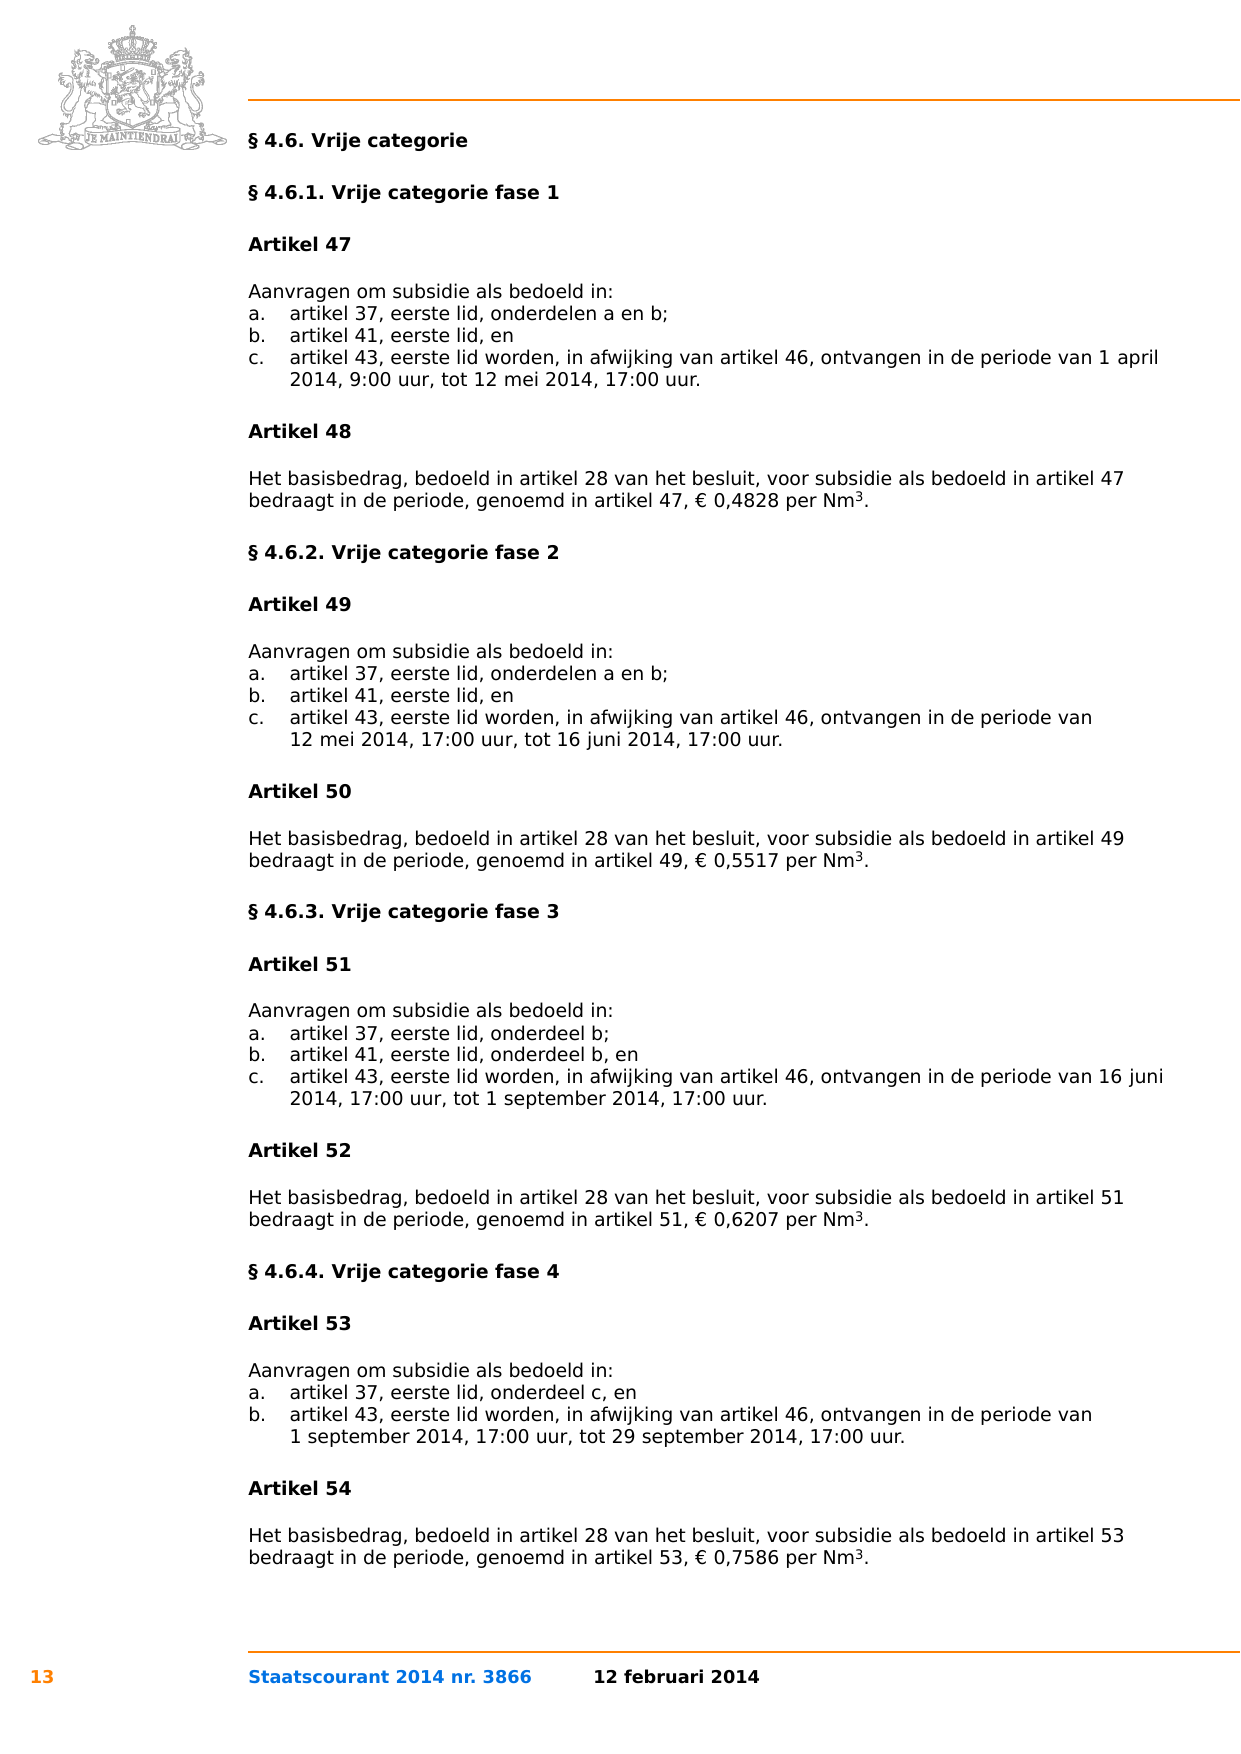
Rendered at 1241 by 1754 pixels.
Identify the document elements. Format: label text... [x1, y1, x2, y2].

picture [38, 25, 227, 150]
text Aanvragen om subsidie als bedoeld in: [248, 1000, 1163, 1022]
subtitle Artikel 47 [248, 234, 1163, 256]
text c. artikel 43, eerste lid worden, in afwijking van artikel 46, ontvangen in de periode van 16 juni 2014, 17:00 uur, tot 1 september 2014, 17:00 uur. [248, 1066, 1163, 1110]
subtitle Artikel 53 [248, 1313, 1163, 1335]
text a. artikel 37, eerste lid, onderdelen a en b; [248, 303, 1163, 325]
text Aanvragen om subsidie als bedoeld in: [248, 281, 1163, 303]
text a. artikel 37, eerste lid, onderdeel c, en [248, 1382, 1163, 1404]
text Het basisbedrag, bedoeld in artikel 28 van het besluit, voor subsidie als bedoeld in artikel 47 bedraagt in de periode, genoemd in artikel 47, € 0,4828 per Nm3. [248, 468, 1163, 512]
text a. artikel 37, eerste lid, onderdelen a en b; [248, 663, 1163, 684]
subtitle § 4.6.2. Vrije categorie fase 2 [248, 542, 1163, 564]
subtitle Artikel 54 [248, 1478, 1163, 1500]
subtitle Artikel 51 [248, 953, 1163, 975]
text b. artikel 41, eerste lid, en [248, 684, 1163, 707]
text Aanvragen om subsidie als bedoeld in: [248, 641, 1163, 663]
text Het basisbedrag, bedoeld in artikel 28 van het besluit, voor subsidie als bedoeld in artikel 53 bedraagt in de periode, genoemd in artikel 53, € 0,7586 per Nm3. [248, 1525, 1163, 1569]
text b. artikel 41, eerste lid, onderdeel b, en [248, 1044, 1163, 1066]
subtitle Artikel 48 [248, 421, 1163, 443]
subtitle § 4.6. Vrije categorie [248, 130, 1163, 152]
text Het basisbedrag, bedoeld in artikel 28 van het besluit, voor subsidie als bedoeld in artikel 49 bedraagt in de periode, genoemd in artikel 49, € 0,5517 per Nm3. [248, 827, 1163, 871]
subtitle Artikel 52 [248, 1140, 1163, 1162]
text c. artikel 43, eerste lid worden, in afwijking van artikel 46, ontvangen in de periode van 12 mei 2014, 17:00 uur, tot 16 juni 2014, 17:00 uur. [248, 707, 1163, 751]
text b. artikel 43, eerste lid worden, in afwijking van artikel 46, ontvangen in de periode van 1 september 2014, 17:00 uur, tot 29 september 2014, 17:00 uur. [248, 1404, 1163, 1448]
subtitle Artikel 49 [248, 594, 1163, 616]
text Aanvragen om subsidie als bedoeld in: [248, 1360, 1163, 1382]
text c. artikel 43, eerste lid worden, in afwijking van artikel 46, ontvangen in de periode van 1 april 2014, 9:00 uur, tot 12 mei 2014, 17:00 uur. [248, 347, 1163, 391]
subtitle Artikel 50 [248, 781, 1163, 802]
text a. artikel 37, eerste lid, onderdeel b; [248, 1022, 1163, 1044]
text Het basisbedrag, bedoeld in artikel 28 van het besluit, voor subsidie als bedoeld in artikel 51 bedraagt in de periode, genoemd in artikel 51, € 0,6207 per Nm3. [248, 1187, 1163, 1231]
text b. artikel 41, eerste lid, en [248, 325, 1163, 347]
subtitle § 4.6.4. Vrije categorie fase 4 [248, 1261, 1163, 1283]
subtitle § 4.6.3. Vrije categorie fase 3 [248, 901, 1163, 923]
subtitle § 4.6.1. Vrije categorie fase 1 [248, 182, 1163, 204]
